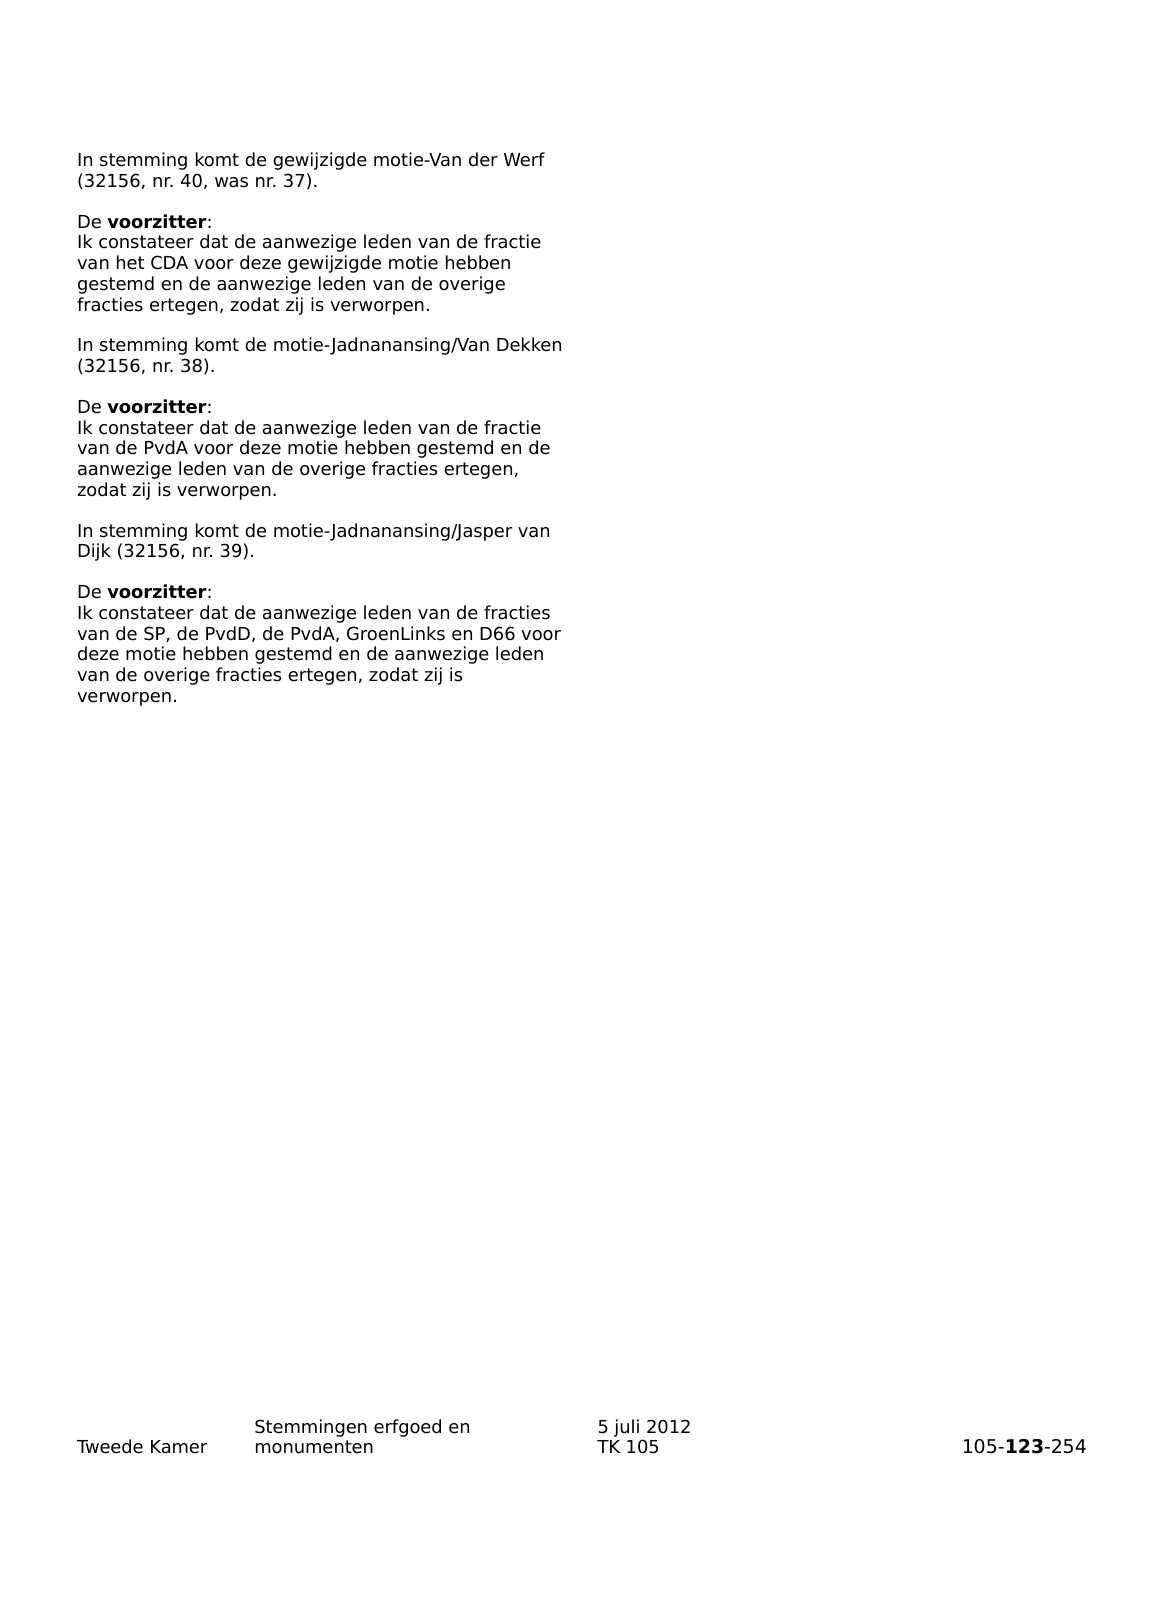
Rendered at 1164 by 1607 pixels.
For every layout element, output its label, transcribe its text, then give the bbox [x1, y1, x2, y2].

text Ik constateer dat de aanwezige leden van de fractie van het CDA voor deze gewijzigde motie hebben gestemd en de aanwezige leden van de overige fracties ertegen, zodat zij is verworpen. [77, 232, 567, 315]
text Ik constateer dat de aanwezige leden van de fracties van de SP, de PvdD, de PvdA, GroenLinks en D66 voor deze motie hebben gestemd en de aanwezige leden van de overige fracties ertegen, zodat zij is verworpen. [77, 603, 567, 706]
text De voorzitter: [77, 212, 567, 232]
text De voorzitter: [77, 582, 567, 603]
text Ik constateer dat de aanwezige leden van de fractie van de PvdA voor deze motie hebben gestemd en de aanwezige leden van de overige fracties ertegen, zodat zij is verworpen. [77, 417, 567, 500]
text De voorzitter: [77, 397, 567, 417]
text In stemming komt de gewijzigde motie-Van der Werf (32156, nr. 40, was nr. 37). [77, 150, 567, 192]
text In stemming komt de motie-Jadnanansing/Jasper van Dijk (32156, nr. 39). [77, 520, 567, 562]
text In stemming komt de motie-Jadnanansing/Van Dekken (32156, nr. 38). [77, 335, 567, 377]
